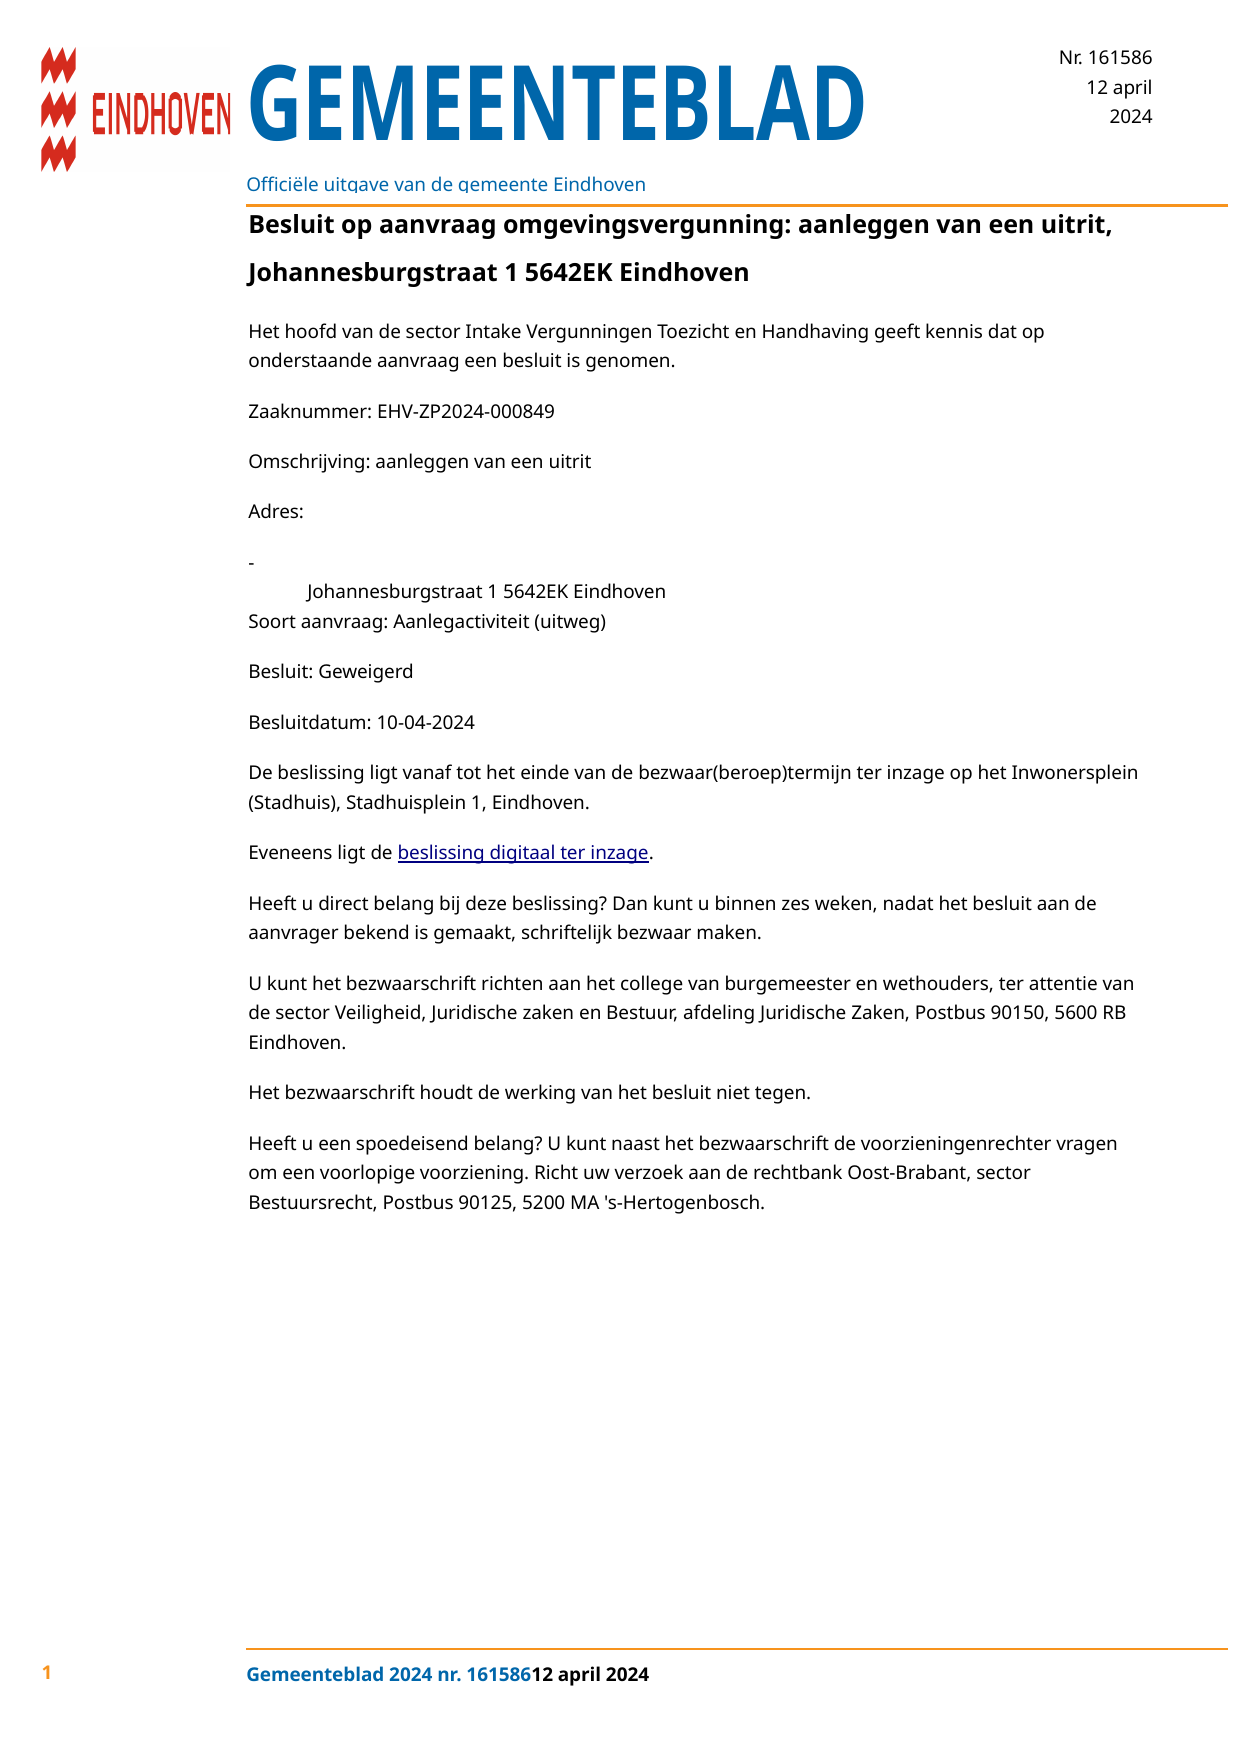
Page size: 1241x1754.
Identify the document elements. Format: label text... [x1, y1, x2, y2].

text Besluit: Geweigerd [248, 659, 1152, 684]
text U kunt het bezwaarschrift richten aan het college van burgemeester en wethouders, ter attentie van de sector Veiligheid, Juridische zaken en Bestuur, afdeling Juridische Zaken, Postbus 90150, 5600 RB Eindhoven. [248, 970, 1152, 1055]
text Heeft u een spoedeisend belang? U kunt naast het bezwaarschrift de voorzieningenrechter vragen om een voorlopige voorziening. Richt uw verzoek aan de rechtbank Oost-Brabant, sector Bestuursrecht, Postbus 90125, 5200 MA 's-Hertogenbosch. [248, 1130, 1152, 1215]
text Zaaknummer: EHV-ZP2024-000849 [248, 398, 1152, 424]
text Soort aanvraag: Aanlegactiviteit (uitweg) [248, 608, 1152, 634]
text Adres: [248, 499, 1152, 524]
text Heeft u direct belang bij deze beslissing? Dan kunt u binnen zes weken, nadat het besluit aan de aanvrager bekend is gemaakt, schriftelijk bezwaar maken. [248, 890, 1152, 945]
list Johannesburgstraat 1 5642EK Eindhoven [248, 579, 1152, 604]
text De beslissing ligt vanaf tot het einde van de bezwaar(beroep)termijn ter inzage op het Inwonersplein (Stadhuis), Stadhuisplein 1, Eindhoven. [248, 759, 1152, 815]
text Besluitdatum: 10-04-2024 [248, 709, 1152, 735]
text Omschrijving: aanleggen van een uitrit [248, 448, 1152, 474]
text Eveneens ligt de beslissing digitaal ter inzage. [248, 839, 1152, 865]
picture [41, 47, 231, 172]
text Het bezwaarschrift houdt de werking van het besluit niet tegen. [248, 1079, 1152, 1105]
text Besluit op aanvraag omgevingsvergunning: aanleggen van een uitrit, Johannesburgstraat 1 5642EK Eindhoven [248, 207, 1152, 288]
text Het hoofd van de sector Intake Vergunningen Toezicht en Handhaving geeft kennis dat op onderstaande aanvraag een besluit is genomen. [248, 318, 1152, 373]
